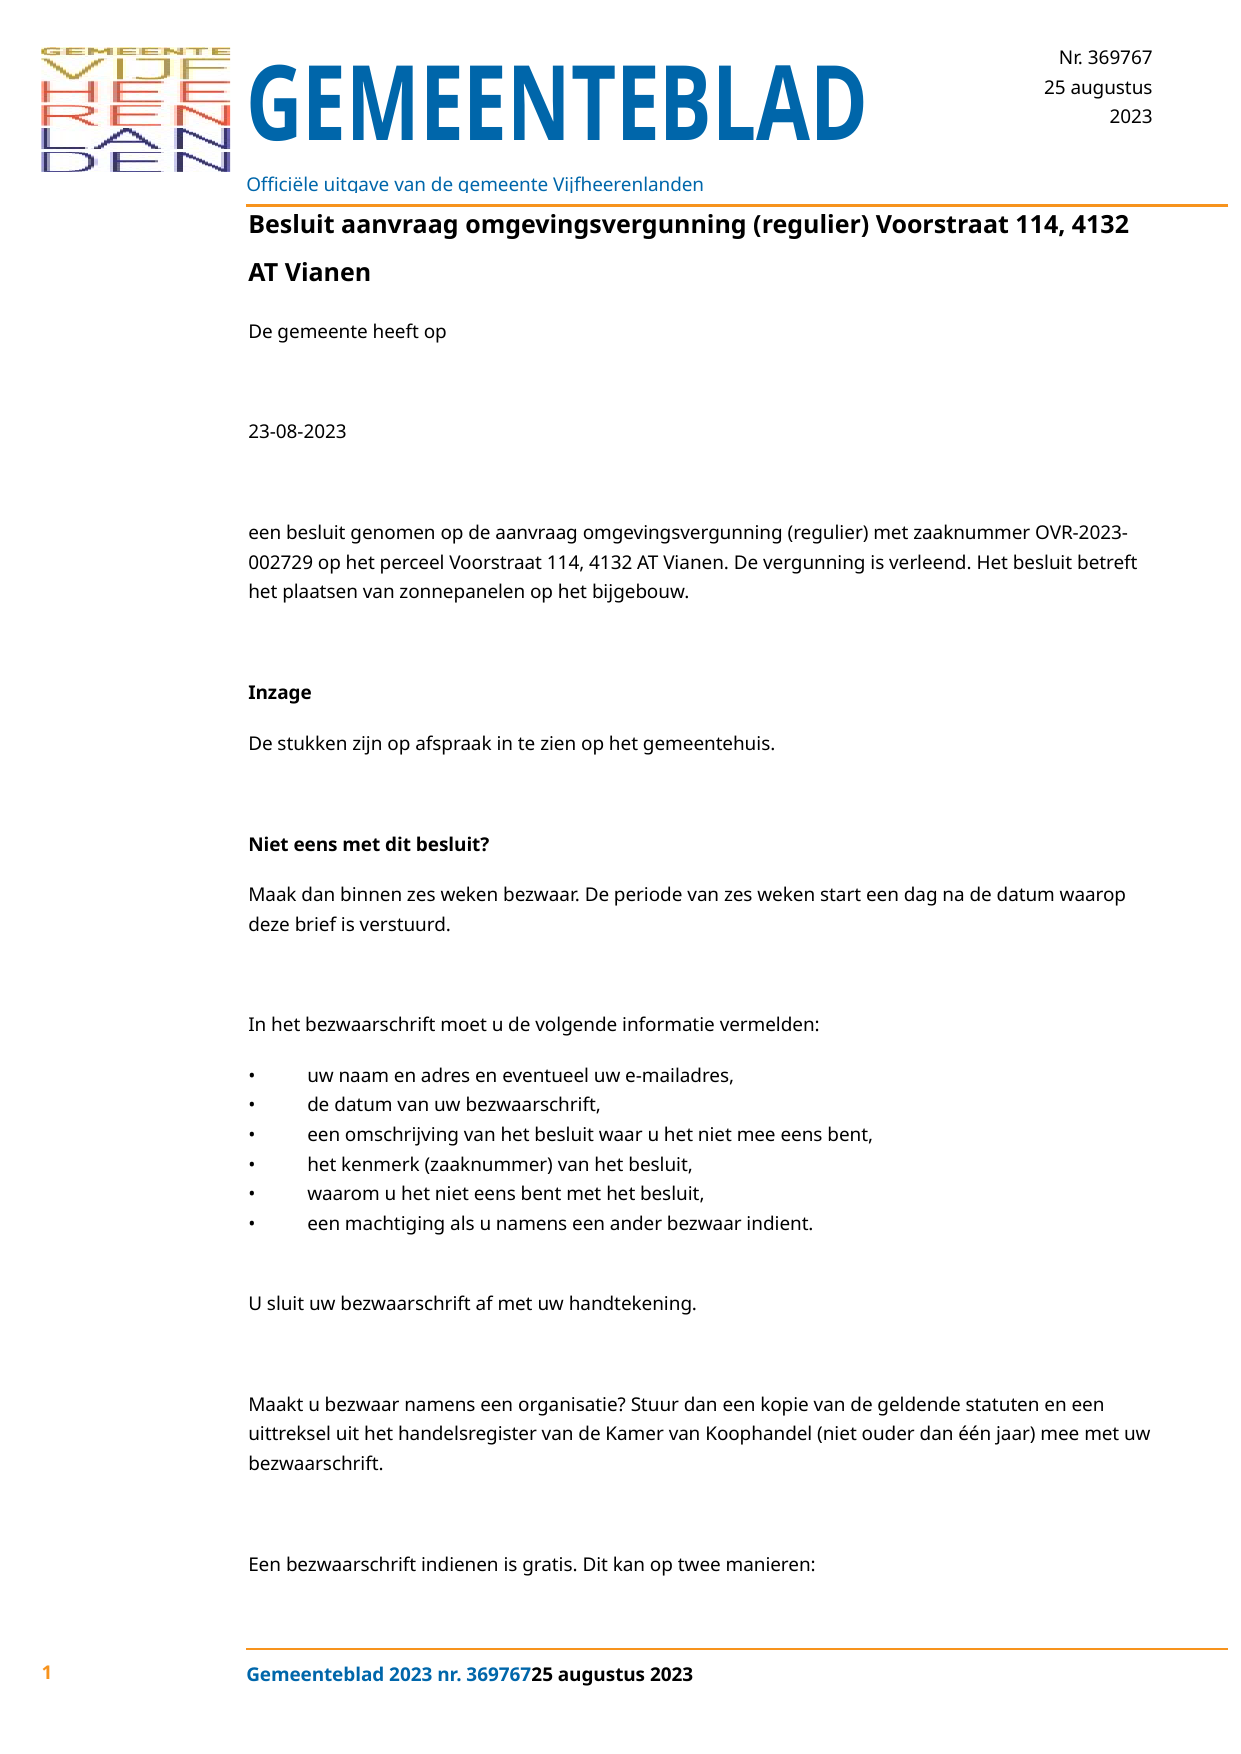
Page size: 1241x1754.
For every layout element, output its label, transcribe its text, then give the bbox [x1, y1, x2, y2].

text De gemeente heeft op [248, 318, 1152, 344]
text Maakt u bezwaar namens een organisatie? Stuur dan een kopie van de geldende statuten en een uittreksel uit het handelsregister van de Kamer van Koophandel (niet ouder dan één jaar) mee met uw bezwaarschrift. [248, 1391, 1152, 1476]
text Niet eens met dit besluit? [248, 831, 1152, 857]
picture [41, 47, 231, 172]
text 23-08-2023 [248, 419, 1152, 444]
text U sluit uw bezwaarschrift af met uw handtekening. [248, 1290, 1152, 1316]
text In het bezwaarschrift moet u de volgende informatie vermelden: [248, 1012, 1152, 1037]
text een besluit genomen op de aanvraag omgevingsvergunning (regulier) met zaaknummer OVR-2023-002729 op het perceel Voorstraat 114, 4132 AT Vianen. De vergunning is verleend. Het besluit betreft het plaatsen van zonnepanelen op het bijgebouw. [248, 519, 1152, 604]
text Een bezwaarschrift indienen is gratis. Dit kan op twee manieren: [248, 1551, 1152, 1577]
text Besluit aanvraag omgevingsvergunning (regulier) Voorstraat 114, 4132 AT Vianen [248, 207, 1152, 288]
list een omschrijving van het besluit waar u het niet mee eens bent, [248, 1121, 1152, 1147]
text Inzage [248, 679, 1152, 705]
list het kenmerk (zaaknummer) van het besluit, [248, 1151, 1152, 1177]
text De stukken zijn op afspraak in te zien op het gemeentehuis. [248, 730, 1152, 756]
list waarom u het niet eens bent met het besluit, [248, 1180, 1152, 1206]
list een machtiging als u namens een ander bezwaar indient. [248, 1210, 1152, 1236]
list uw naam en adres en eventueel uw e-mailadres, [248, 1062, 1152, 1088]
text Maak dan binnen zes weken bezwaar. De periode van zes weken start een dag na de datum waarop deze brief is verstuurd. [248, 881, 1152, 937]
list de datum van uw bezwaarschrift, [248, 1092, 1152, 1117]
